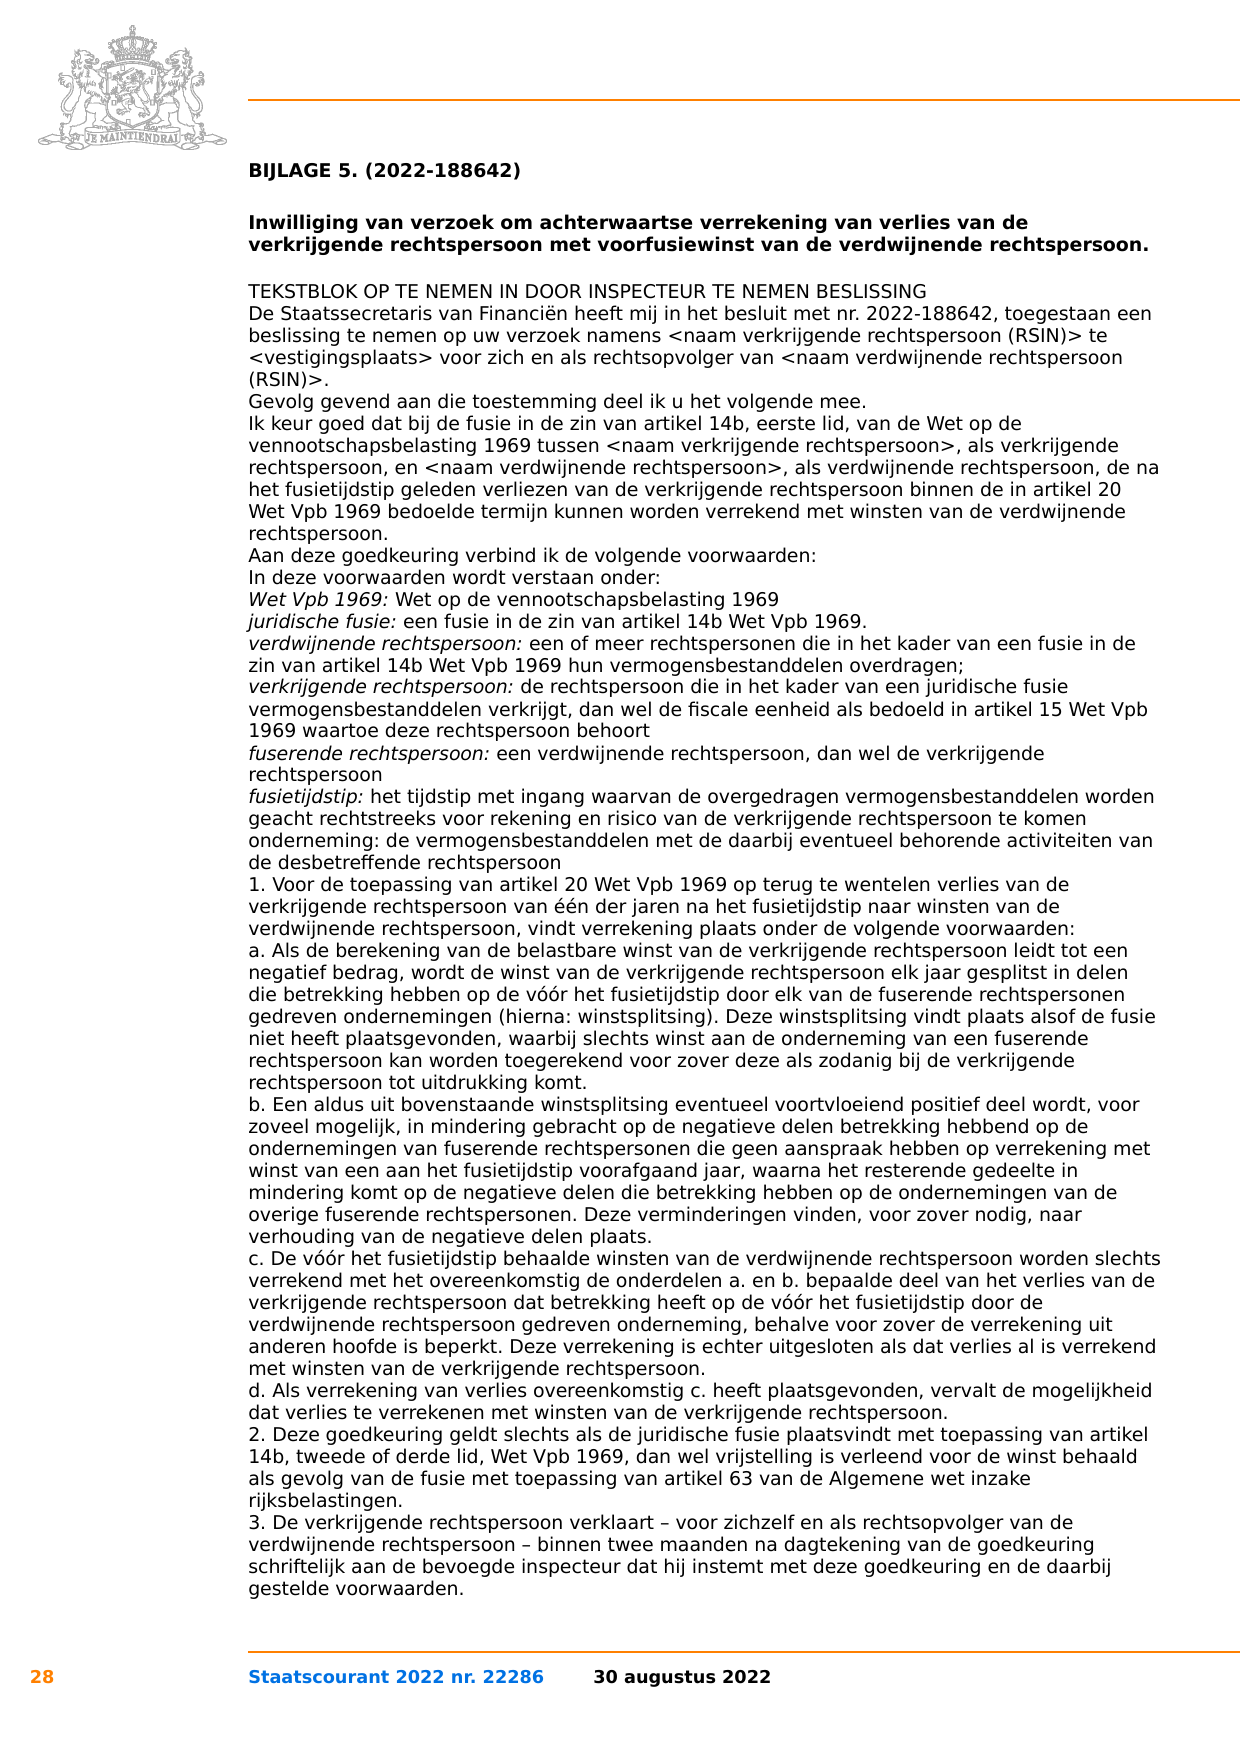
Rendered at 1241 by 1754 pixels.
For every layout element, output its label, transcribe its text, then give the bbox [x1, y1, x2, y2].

subtitle Inwilliging van verzoek om achterwaartse verrekening van verlies van de verkrijgende rechtspersoon met voorfusiewinst van de verdwijnende rechtspersoon. [248, 212, 1163, 256]
text fusietijdstip: het tijdstip met ingang waarvan de overgedragen vermogensbestanddelen worden geacht rechtstreeks voor rekening en risico van de verkrijgende rechtspersoon te komen onderneming: de vermogensbestanddelen met de daarbij eventueel behorende activiteiten van de desbetreffende rechtspersoon [248, 786, 1163, 874]
text Ik keur goed dat bij de fusie in de zin van artikel 14b, eerste lid, van de Wet op de vennootschapsbelasting 1969 tussen <naam verkrijgende rechtspersoon>, als verkrijgende rechtspersoon, en <naam verdwijnende rechtspersoon>, als verdwijnende rechtspersoon, de na het fusietijdstip geleden verliezen van de verkrijgende rechtspersoon binnen de in artikel 20 Wet Vpb 1969 bedoelde termijn kunnen worden verrekend met winsten van de verdwijnende rechtspersoon. [248, 413, 1163, 544]
subtitle BIJLAGE 5. (2022-188642) [248, 160, 1163, 182]
picture [38, 25, 227, 150]
text a. Als de berekening van de belastbare winst van de verkrijgende rechtspersoon leidt tot een negatief bedrag, wordt de winst van de verkrijgende rechtspersoon elk jaar gesplitst in delen die betrekking hebben op de vóór het fusietijdstip door elk van de fuserende rechtspersonen gedreven ondernemingen (hierna: winstsplitsing). Deze winstsplitsing vindt plaats alsof de fusie niet heeft plaatsgevonden, waarbij slechts winst aan de onderneming van een fuserende rechtspersoon kan worden toegerekend voor zover deze als zodanig bij de verkrijgende rechtspersoon tot uitdrukking komt. [248, 940, 1163, 1094]
text 3. De verkrijgende rechtspersoon verklaart – voor zichzelf en als rechtsopvolger van de verdwijnende rechtspersoon – binnen twee maanden na dagtekening van de goedkeuring schriftelijk aan de bevoegde inspecteur dat hij instemt met deze goedkeuring en de daarbij gestelde voorwaarden. [248, 1512, 1163, 1599]
text Wet Vpb 1969: Wet op de vennootschapsbelasting 1969 [248, 588, 1163, 611]
text verkrijgende rechtspersoon: de rechtspersoon die in het kader van een juridische fusie vermogensbestanddelen verkrijgt, dan wel de fiscale eenheid als bedoeld in artikel 15 Wet Vpb 1969 waartoe deze rechtspersoon behoort [248, 676, 1163, 742]
text Aan deze goedkeuring verbind ik de volgende voorwaarden: [248, 544, 1163, 567]
text 2. Deze goedkeuring geldt slechts als de juridische fusie plaatsvindt met toepassing van artikel 14b, tweede of derde lid, Wet Vpb 1969, dan wel vrijstelling is verleend voor de winst behaald als gevolg van de fusie met toepassing van artikel 63 van de Algemene wet inzake rijksbelastingen. [248, 1424, 1163, 1512]
text c. De vóór het fusietijdstip behaalde winsten van de verdwijnende rechtspersoon worden slechts verrekend met het overeenkomstig de onderdelen a. en b. bepaalde deel van het verlies van de verkrijgende rechtspersoon dat betrekking heeft op de vóór het fusietijdstip door de verdwijnende rechtspersoon gedreven onderneming, behalve voor zover de verrekening uit anderen hoofde is beperkt. Deze verrekening is echter uitgesloten als dat verlies al is verrekend met winsten van de verkrijgende rechtspersoon. [248, 1248, 1163, 1380]
text 1. Voor de toepassing van artikel 20 Wet Vpb 1969 op terug te wentelen verlies van de verkrijgende rechtspersoon van één der jaren na het fusietijdstip naar winsten van de verdwijnende rechtspersoon, vindt verrekening plaats onder de volgende voorwaarden: [248, 874, 1163, 940]
text juridische fusie: een fusie in de zin van artikel 14b Wet Vpb 1969. [248, 611, 1163, 632]
text b. Een aldus uit bovenstaande winstsplitsing eventueel voortvloeiend positief deel wordt, voor zoveel mogelijk, in mindering gebracht op de negatieve delen betrekking hebbend op de ondernemingen van fuserende rechtspersonen die geen aanspraak hebben op verrekening met winst van een aan het fusietijdstip voorafgaand jaar, waarna het resterende gedeelte in mindering komt op de negatieve delen die betrekking hebben op de ondernemingen van de overige fuserende rechtspersonen. Deze verminderingen vinden, voor zover nodig, naar verhouding van de negatieve delen plaats. [248, 1094, 1163, 1248]
text In deze voorwaarden wordt verstaan onder: [248, 567, 1163, 588]
text Gevolg gevend aan die toestemming deel ik u het volgende mee. [248, 391, 1163, 413]
text d. Als verrekening van verlies overeenkomstig c. heeft plaatsgevonden, vervalt de mogelijkheid dat verlies te verrekenen met winsten van de verkrijgende rechtspersoon. [248, 1380, 1163, 1424]
text fuserende rechtspersoon: een verdwijnende rechtspersoon, dan wel de verkrijgende rechtspersoon [248, 742, 1163, 786]
text verdwijnende rechtspersoon: een of meer rechtspersonen die in het kader van een fusie in de zin van artikel 14b Wet Vpb 1969 hun vermogensbestanddelen overdragen; [248, 632, 1163, 676]
text TEKSTBLOK OP TE NEMEN IN DOOR INSPECTEUR TE NEMEN BESLISSING [248, 281, 1163, 303]
text De Staatssecretaris van Financiën heeft mij in het besluit met nr. 2022-188642, toegestaan een beslissing te nemen op uw verzoek namens <naam verkrijgende rechtspersoon (RSIN)> te <vestigingsplaats> voor zich en als rechtsopvolger van <naam verdwijnende rechtspersoon (RSIN)>. [248, 303, 1163, 391]
